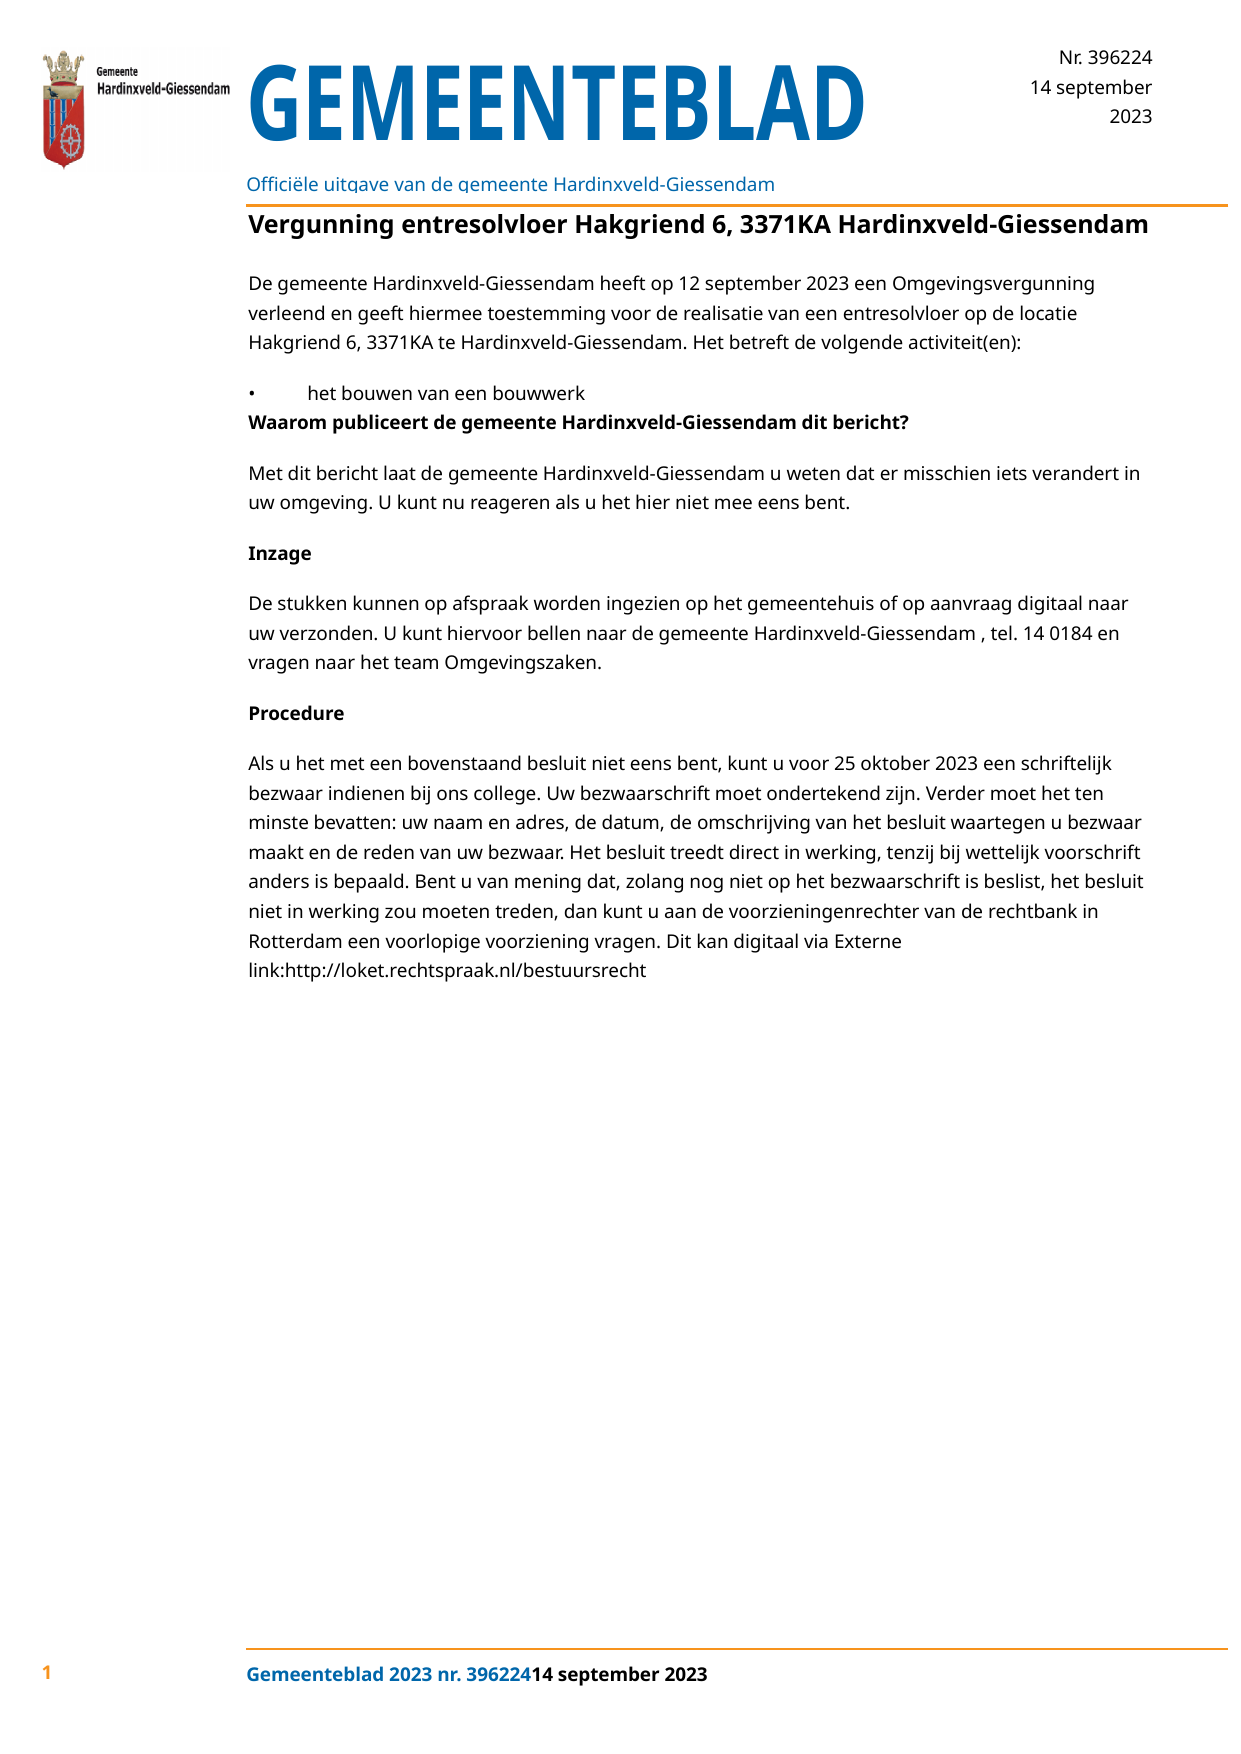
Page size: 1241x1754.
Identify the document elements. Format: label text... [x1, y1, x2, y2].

list het bouwen van een bouwwerk [248, 380, 1152, 406]
text Als u het met een bovenstaand besluit niet eens bent, kunt u voor 25 oktober 2023 een schriftelijk bezwaar indienen bij ons college. Uw bezwaarschrift moet ondertekend zijn. Verder moet het ten minste bevatten: uw naam en adres, de datum, de omschrijving van het besluit waartegen u bezwaar maakt en de reden van uw bezwaar. Het besluit treedt direct in werking, tenzij bij wettelijk voorschrift anders is bepaald. Bent u van mening dat, zolang nog niet op het bezwaarschrift is beslist, het besluit niet in werking zou moeten treden, dan kunt u aan de voorzieningenrechter van de rechtbank in Rotterdam een voorlopige voorziening vragen. Dit kan digitaal via Externe link:http://loket.rechtspraak.nl/bestuursrecht [248, 750, 1152, 983]
text De stukken kunnen op afspraak worden ingezien op het gemeentehuis of op aanvraag digitaal naar uw verzonden. U kunt hiervoor bellen naar de gemeente Hardinxveld-Giessendam , tel. 14 0184 en vragen naar het team Omgevingszaken. [248, 590, 1152, 675]
text De gemeente Hardinxveld-Giessendam heeft op 12 september 2023 een Omgevingsvergunning verleend en geeft hiermee toestemming voor de realisatie van een entresolvloer op de locatie Hakgriend 6, 3371KA te Hardinxveld-Giessendam. Het betreft de volgende activiteit(en): [248, 270, 1152, 355]
text Inzage [248, 540, 1152, 566]
text Procedure [248, 700, 1152, 726]
picture [41, 47, 231, 172]
text Met dit bericht laat de gemeente Hardinxveld-Giessendam u weten dat er misschien iets verandert in uw omgeving. U kunt nu reageren als u het hier niet mee eens bent. [248, 460, 1152, 515]
text Vergunning entresolvloer Hakgriend 6, 3371KA Hardinxveld-Giessendam [248, 207, 1152, 241]
text Waarom publiceert de gemeente Hardinxveld-Giessendam dit bericht? [248, 409, 1152, 435]
